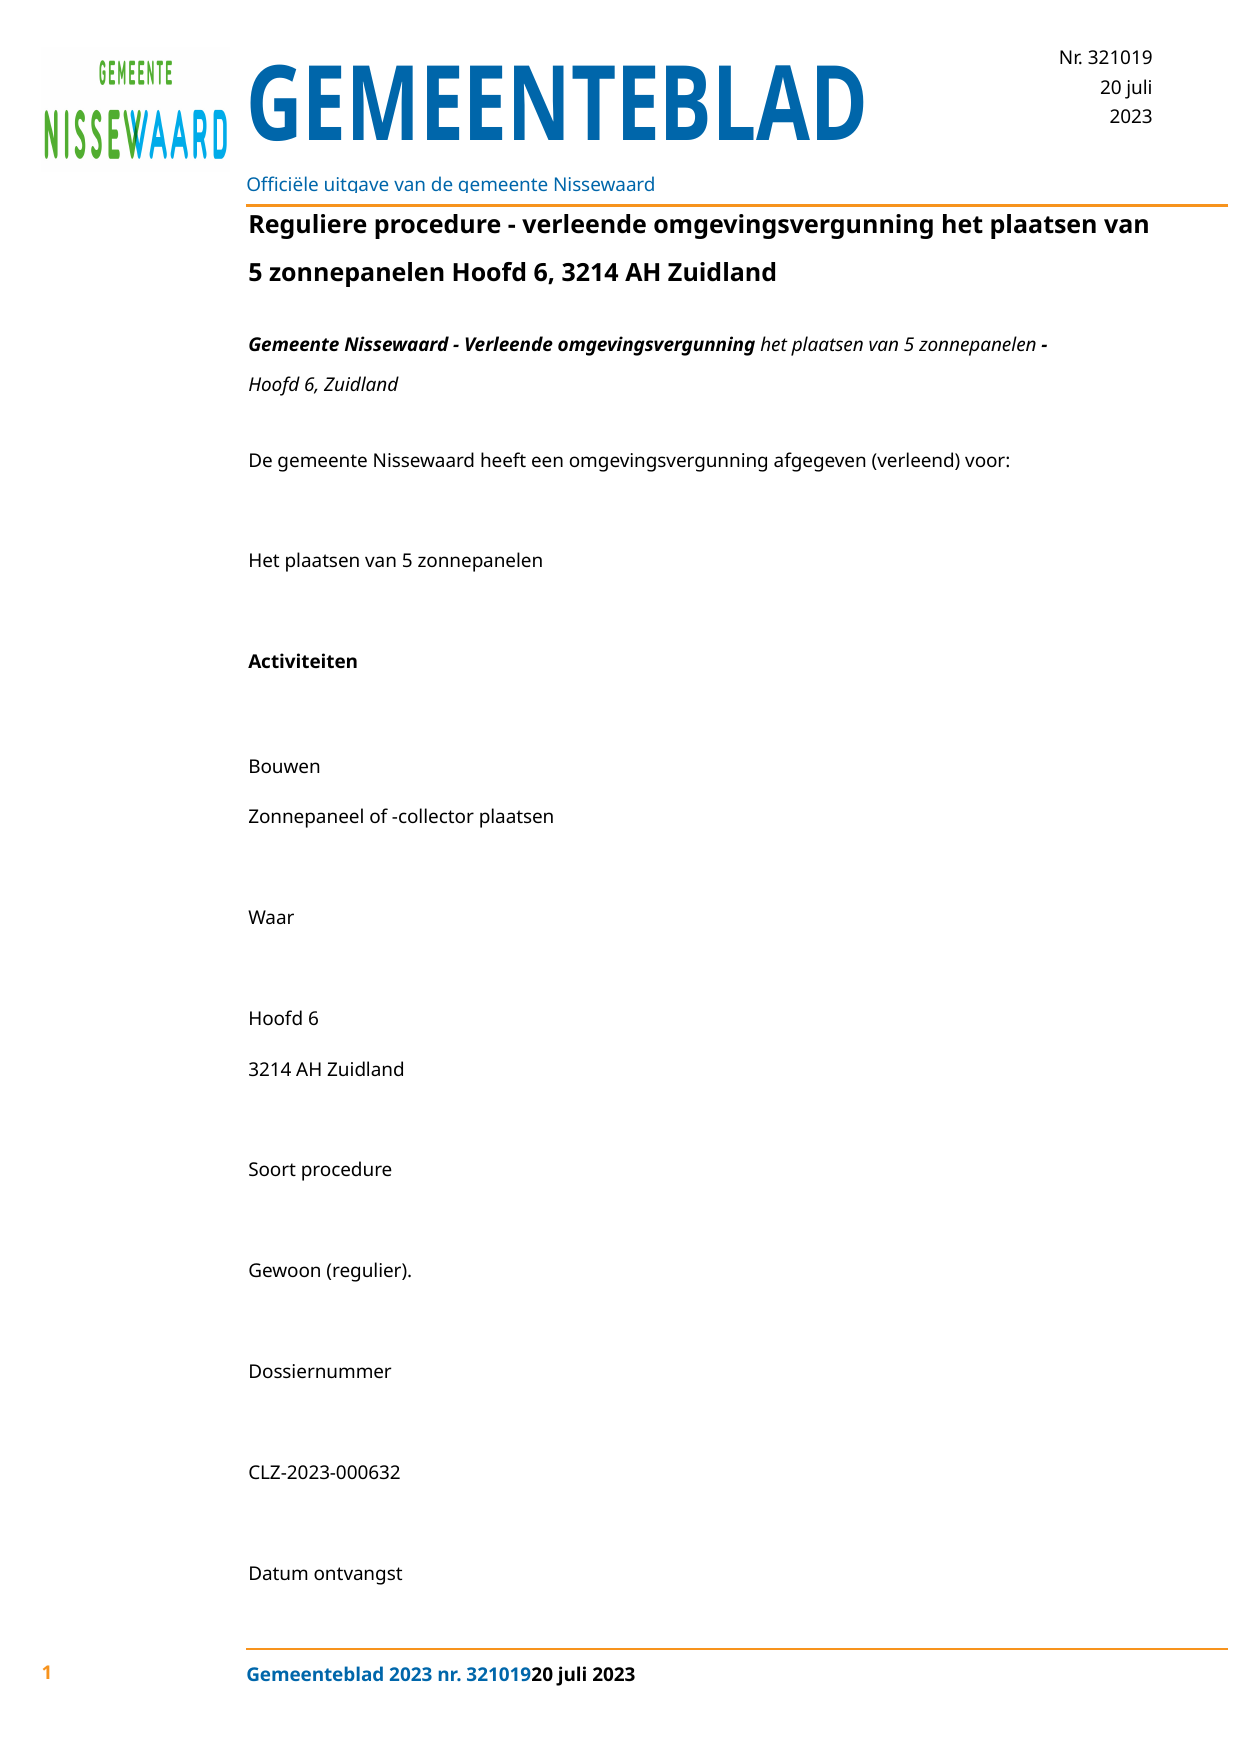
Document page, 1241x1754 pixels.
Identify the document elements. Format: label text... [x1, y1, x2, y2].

text Het plaatsen van 5 zonnepanelen [248, 548, 1152, 573]
text Datum ontvangst [248, 1560, 1152, 1586]
text Activiteiten [248, 648, 1152, 674]
text Dossiernummer [248, 1358, 1152, 1384]
text De gemeente Nissewaard heeft een omgevingsvergunning afgegeven (verleend) voor: [248, 447, 1152, 473]
text 3214 AH Zuidland [248, 1056, 1152, 1082]
text Reguliere procedure - verleende omgevingsvergunning het plaatsen van 5 zonnepanelen Hoofd 6, 3214 AH Zuidland [248, 207, 1152, 288]
text Soort procedure [248, 1157, 1152, 1182]
picture [41, 47, 231, 172]
text Waar [248, 904, 1152, 930]
text CLZ-2023-000632 [248, 1459, 1152, 1485]
text Bouwen [248, 753, 1152, 779]
text Hoofd 6, Zuidland [248, 371, 1152, 396]
text ﻿ [248, 699, 1152, 728]
text Hoofd 6 [248, 1005, 1152, 1031]
text Zonnepaneel of -collector plaatsen [248, 804, 1152, 829]
text Gemeente Nissewaard - Verleende omgevingsvergunning het plaatsen van 5 zonnepanelen - [248, 331, 1152, 357]
text Gewoon (regulier). [248, 1257, 1152, 1283]
